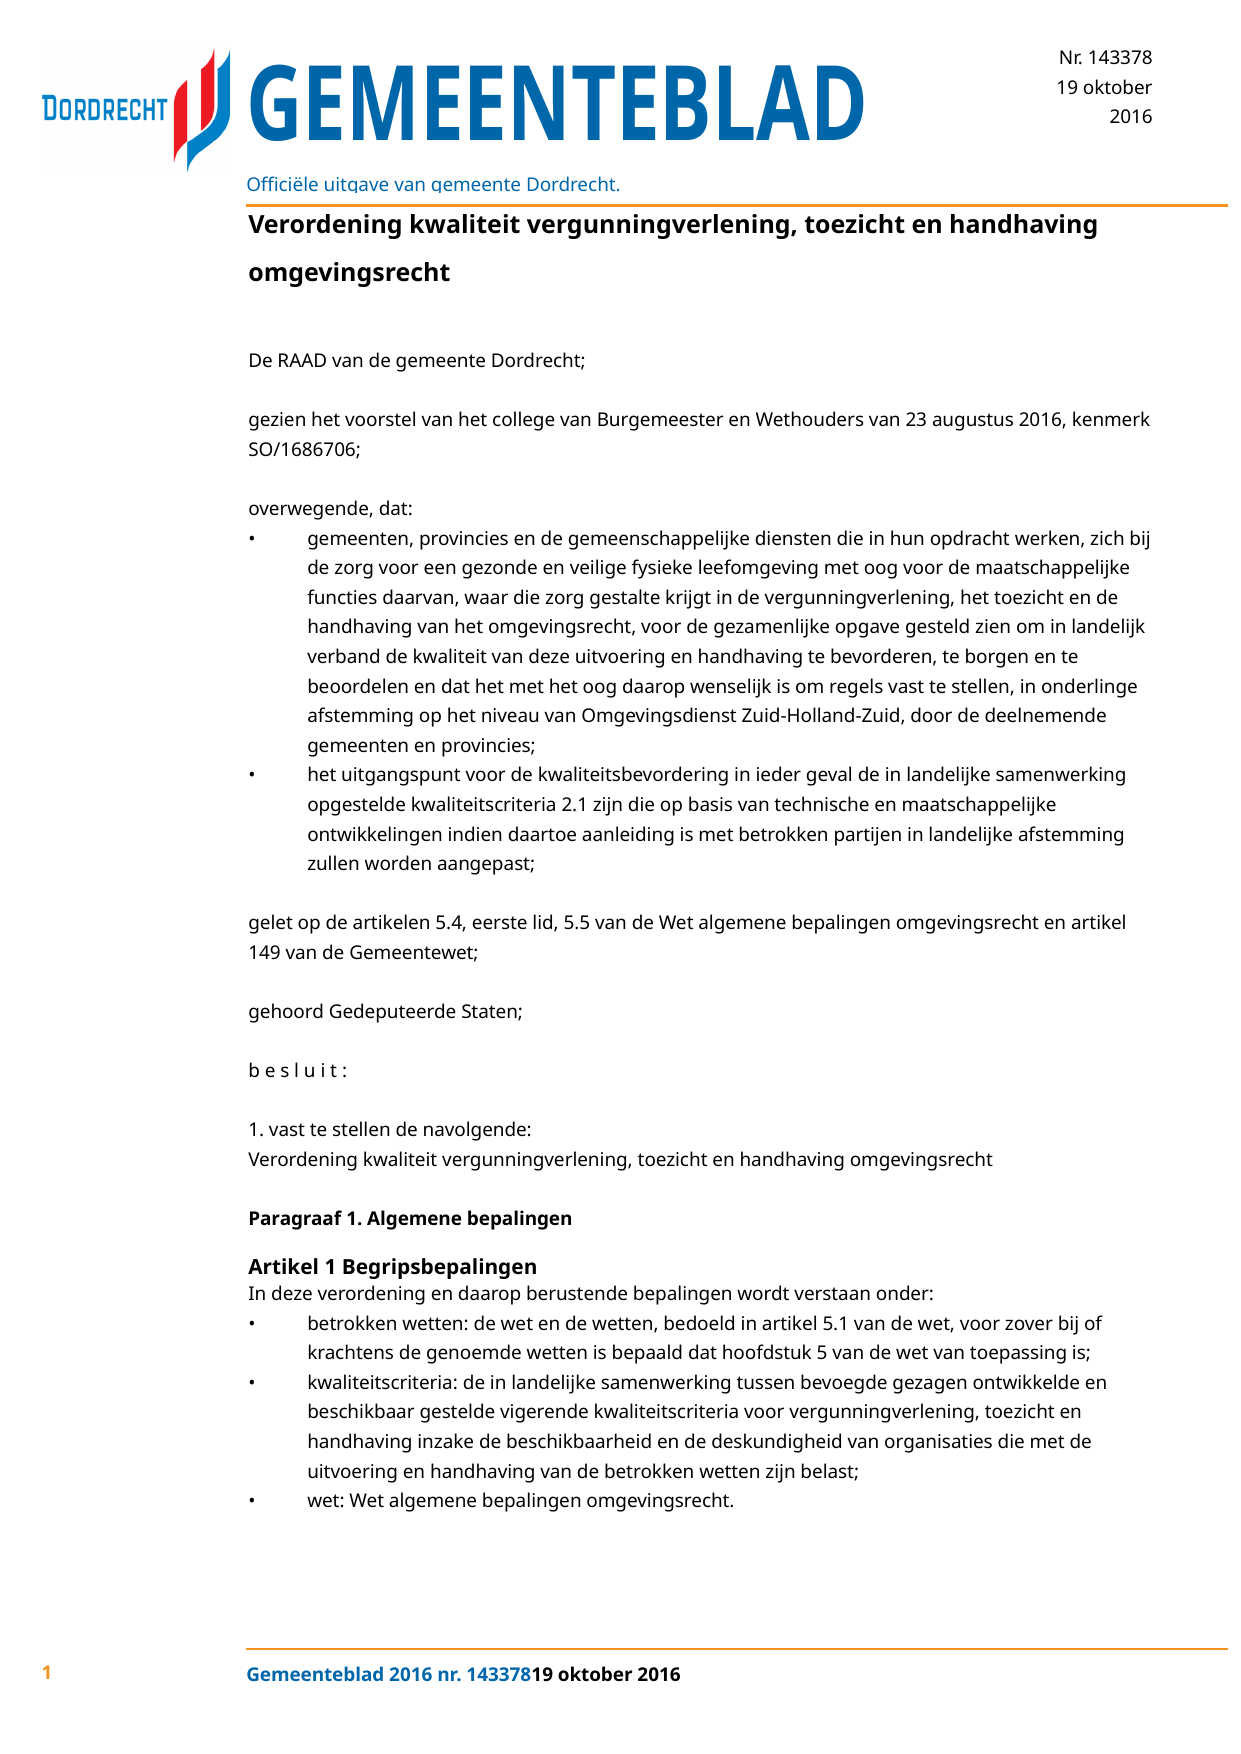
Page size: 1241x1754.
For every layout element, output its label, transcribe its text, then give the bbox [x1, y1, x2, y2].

picture [41, 47, 231, 172]
text Paragraaf 1. Algemene bepalingen [248, 1205, 1152, 1231]
text gezien het voorstel van het college van Burgemeester en Wethouders van 23 augustus 2016, kenmerk SO/1686706; [248, 407, 1152, 462]
text Verordening kwaliteit vergunningverlening, toezicht en handhaving omgevingsrecht [248, 1146, 1152, 1172]
text 1. vast te stellen de navolgende: [248, 1117, 1152, 1142]
list kwaliteitscriteria: de in landelijke samenwerking tussen bevoegde gezagen ontwikkelde en beschikbaar gestelde vigerende kwaliteitscriteria voor vergunningverlening, toezicht en handhaving inzake de beschikbaarheid en de deskundigheid van organisaties die met de uitvoering en handhaving van de betrokken wetten zijn belast; [248, 1369, 1152, 1484]
list wet: Wet algemene bepalingen omgevingsrecht. [248, 1487, 1152, 1513]
text gelet op de artikelen 5.4, eerste lid, 5.5 van de Wet algemene bepalingen omgevingsrecht en artikel 149 van de Gemeentewet; [248, 909, 1152, 965]
list het uitgangspunt voor de kwaliteitsbevordering in ieder geval de in landelijke samenwerking opgestelde kwaliteitscriteria 2.1 zijn die op basis van technische en maatschappelijke ontwikkelingen indien daartoe aanleiding is met betrokken partijen in landelijke afstemming zullen worden aangepast; [248, 762, 1152, 876]
text In deze verordening en daarop berustende bepalingen wordt verstaan onder: [248, 1280, 1152, 1306]
text overwegende, dat: [248, 495, 1152, 521]
list betrokken wetten: de wet en de wetten, bedoeld in artikel 5.1 van de wet, voor zover bij of krachtens de genoemde wetten is bepaald dat hoofdstuk 5 van de wet van toepassing is; [248, 1310, 1152, 1365]
text De RAAD van de gemeente Dordrecht; [248, 347, 1152, 373]
text Verordening kwaliteit vergunningverlening, toezicht en handhaving omgevingsrecht [248, 207, 1152, 288]
text b e s l u i t : [248, 1057, 1152, 1083]
text Artikel 1 Begripsbepalingen [248, 1252, 1152, 1280]
list gemeenten, provincies en de gemeenschappelijke diensten die in hun opdracht werken, zich bij de zorg voor een gezonde en veilige fysieke leefomgeving met oog voor de maatschappelijke functies daarvan, waar die zorg gestalte krijgt in de vergunningverlening, het toezicht en de handhaving van het omgevingsrecht, voor de gezamenlijke opgave gesteld zien om in landelijk verband de kwaliteit van deze uitvoering en handhaving te bevorderen, te borgen en te beoordelen en dat het met het oog daarop wenselijk is om regels vast te stellen, in onderlinge afstemming op het niveau van Omgevingsdienst Zuid-Holland-Zuid, door de deelnemende gemeenten en provincies; [248, 525, 1152, 758]
text gehoord Gedeputeerde Staten; [248, 998, 1152, 1024]
